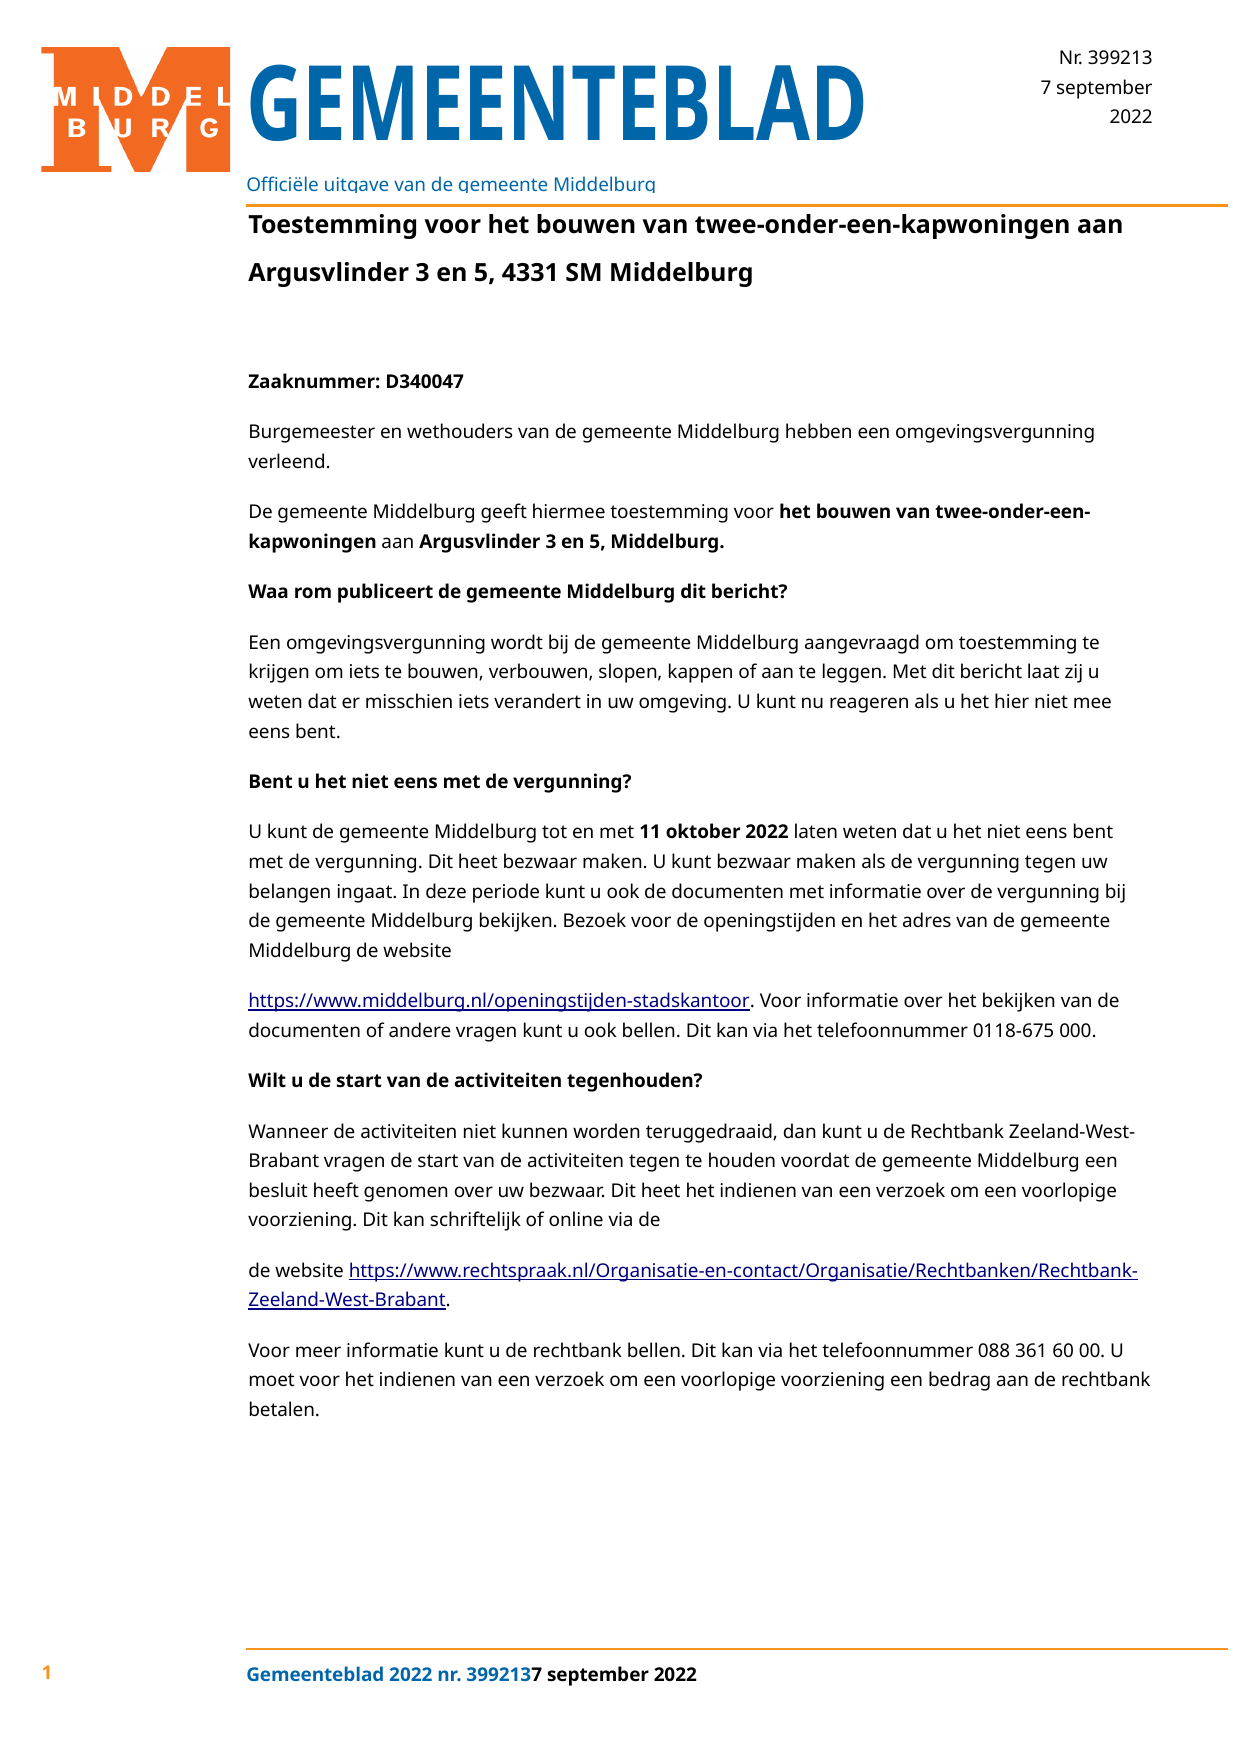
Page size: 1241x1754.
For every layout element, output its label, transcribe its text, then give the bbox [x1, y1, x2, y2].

text Burgemeester en wethouders van de gemeente Middelburg hebben een omgevingsvergunning verleend. [248, 419, 1152, 474]
text Wilt u de start van de activiteiten tegenhouden? [248, 1067, 1152, 1093]
text Waa rom publiceert de gemeente Middelburg dit bericht? [248, 579, 1152, 604]
text Een omgevingsvergunning wordt bij de gemeente Middelburg aangevraagd om toestemming te krijgen om iets te bouwen, verbouwen, slopen, kappen of aan te leggen. Met dit bericht laat zij u weten dat er misschien iets verandert in uw omgeving. U kunt nu reageren als u het hier niet mee eens bent. [248, 629, 1152, 744]
text Toestemming voor het bouwen van twee-onder-een-kapwoningen aan Argusvlinder 3 en 5, 4331 SM Middelburg [248, 207, 1152, 288]
text Voor meer informatie kunt u de rechtbank bellen. Dit kan via het telefoonnummer 088 361 60 00. U moet voor het indienen van een verzoek om een voorlopige voorziening een bedrag aan de rechtbank betalen. [248, 1337, 1152, 1422]
text de website https://www.rechtspraak.nl/Organisatie-en-contact/Organisatie/Rechtbanken/Rechtbank-Zeeland-West-Brabant. [248, 1257, 1152, 1312]
text Bent u het niet eens met de vergunning? [248, 768, 1152, 794]
text U kunt de gemeente Middelburg tot en met 11 oktober 2022 laten weten dat u het niet eens bent met de vergunning. Dit heet bezwaar maken. U kunt bezwaar maken als de vergunning tegen uw belangen ingaat. In deze periode kunt u ook de documenten met informatie over de vergunning bij de gemeente Middelburg bekijken. Bezoek voor de openingstijden en het adres van de gemeente Middelburg de website [248, 819, 1152, 963]
text Zaaknummer: D340047 [248, 368, 1152, 394]
text De gemeente Middelburg geeft hiermee toestemming voor het bouwen van twee-onder-een-kapwoningen aan Argusvlinder 3 en 5, Middelburg. [248, 499, 1152, 554]
text https://www.middelburg.nl/openingstijden-stadskantoor. Voor informatie over het bekijken van de documenten of andere vragen kunt u ook bellen. Dit kan via het telefoonnummer 0118-675 000. [248, 987, 1152, 1043]
text Wanneer de activiteiten niet kunnen worden teruggedraaid, dan kunt u de Rechtbank Zeeland-West-Brabant vragen de start van de activiteiten tegen te houden voordat de gemeente Middelburg een besluit heeft genomen over uw bezwaar. Dit heet het indienen van een verzoek om een voorlopige voorziening. Dit kan schriftelijk of online via de [248, 1118, 1152, 1232]
picture [41, 47, 231, 172]
